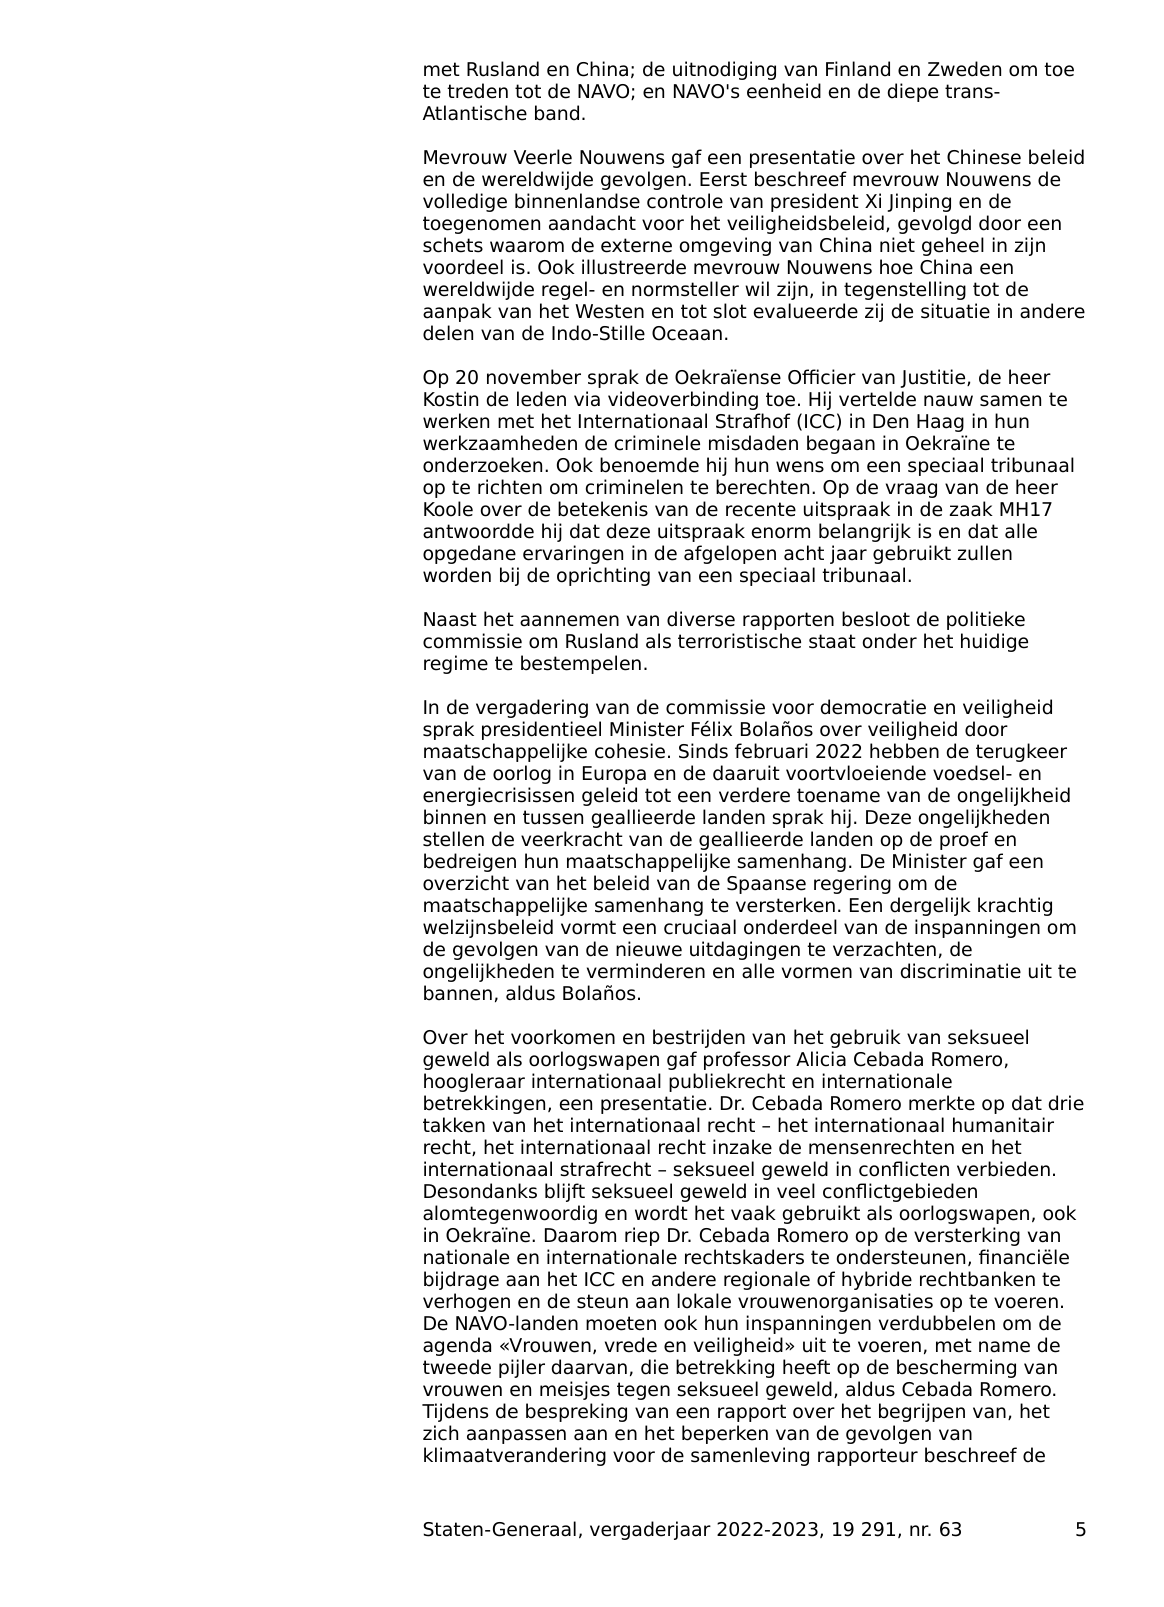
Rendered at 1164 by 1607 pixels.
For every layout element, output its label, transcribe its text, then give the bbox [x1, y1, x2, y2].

text In de vergadering van de commissie voor democratie en veiligheid sprak presidentieel Minister Félix Bolaños over veiligheid door maatschappelijke cohesie. Sinds februari 2022 hebben de terugkeer van de oorlog in Europa en de daaruit voortvloeiende voedsel- en energiecrisissen geleid tot een verdere toename van de ongelijkheid binnen en tussen geallieerde landen sprak hij. Deze ongelijkheden stellen de veerkracht van de geallieerde landen op de proef en bedreigen hun maatschappelijke samenhang. De Minister gaf een overzicht van het beleid van de Spaanse regering om de maatschappelijke samenhang te versterken. Een dergelijk krachtig welzijnsbeleid vormt een cruciaal onderdeel van de inspanningen om de gevolgen van de nieuwe uitdagingen te verzachten, de ongelijkheden te verminderen en alle vormen van discriminatie uit te bannen, aldus Bolaños. [422, 697, 1087, 1005]
text met Rusland en China; de uitnodiging van Finland en Zweden om toe te treden tot de NAVO; en NAVO's eenheid en de diepe trans-Atlantische band. [422, 59, 1087, 125]
text Over het voorkomen en bestrijden van het gebruik van seksueel geweld als oorlogswapen gaf professor Alicia Cebada Romero, hoogleraar internationaal publiekrecht en internationale betrekkingen, een presentatie. Dr. Cebada Romero merkte op dat drie takken van het internationaal recht – het internationaal humanitair recht, het internationaal recht inzake de mensenrechten en het internationaal strafrecht – seksueel geweld in conflicten verbieden. Desondanks blijft seksueel geweld in veel conflictgebieden alomtegenwoordig en wordt het vaak gebruikt als oorlogswapen, ook in Oekraïne. Daarom riep Dr. Cebada Romero op de versterking van nationale en internationale rechtskaders te ondersteunen, financiële bijdrage aan het ICC en andere regionale of hybride rechtbanken te verhogen en de steun aan lokale vrouwenorganisaties op te voeren. De NAVO-landen moeten ook hun inspanningen verdubbelen om de agenda «Vrouwen, vrede en veiligheid» uit te voeren, met name de tweede pijler daarvan, die betrekking heeft op de bescherming van vrouwen en meisjes tegen seksueel geweld, aldus Cebada Romero. [422, 1027, 1087, 1401]
text Mevrouw Veerle Nouwens gaf een presentatie over het Chinese beleid en de wereldwijde gevolgen. Eerst beschreef mevrouw Nouwens de volledige binnenlandse controle van president Xi Jinping en de toegenomen aandacht voor het veiligheidsbeleid, gevolgd door een schets waarom de externe omgeving van China niet geheel in zijn voordeel is. Ook illustreerde mevrouw Nouwens hoe China een wereldwijde regel- en normsteller wil zijn, in tegenstelling tot de aanpak van het Westen en tot slot evalueerde zij de situatie in andere delen van de Indo-Stille Oceaan. [422, 147, 1087, 345]
text Tijdens de bespreking van een rapport over het begrijpen van, het zich aanpassen aan en het beperken van de gevolgen van klimaatverandering voor de samenleving rapporteur beschreef de [422, 1401, 1087, 1467]
text Op 20 november sprak de Oekraïense Officier van Justitie, de heer Kostin de leden via videoverbinding toe. Hij vertelde nauw samen te werken met het Internationaal Strafhof (ICC) in Den Haag in hun werkzaamheden de criminele misdaden begaan in Oekraïne te onderzoeken. Ook benoemde hij hun wens om een speciaal tribunaal op te richten om criminelen te berechten. Op de vraag van de heer Koole over de betekenis van de recente uitspraak in de zaak MH17 antwoordde hij dat deze uitspraak enorm belangrijk is en dat alle opgedane ervaringen in de afgelopen acht jaar gebruikt zullen worden bij de oprichting van een speciaal tribunaal. [422, 367, 1087, 587]
text Naast het aannemen van diverse rapporten besloot de politieke commissie om Rusland als terroristische staat onder het huidige regime te bestempelen. [422, 609, 1087, 675]
